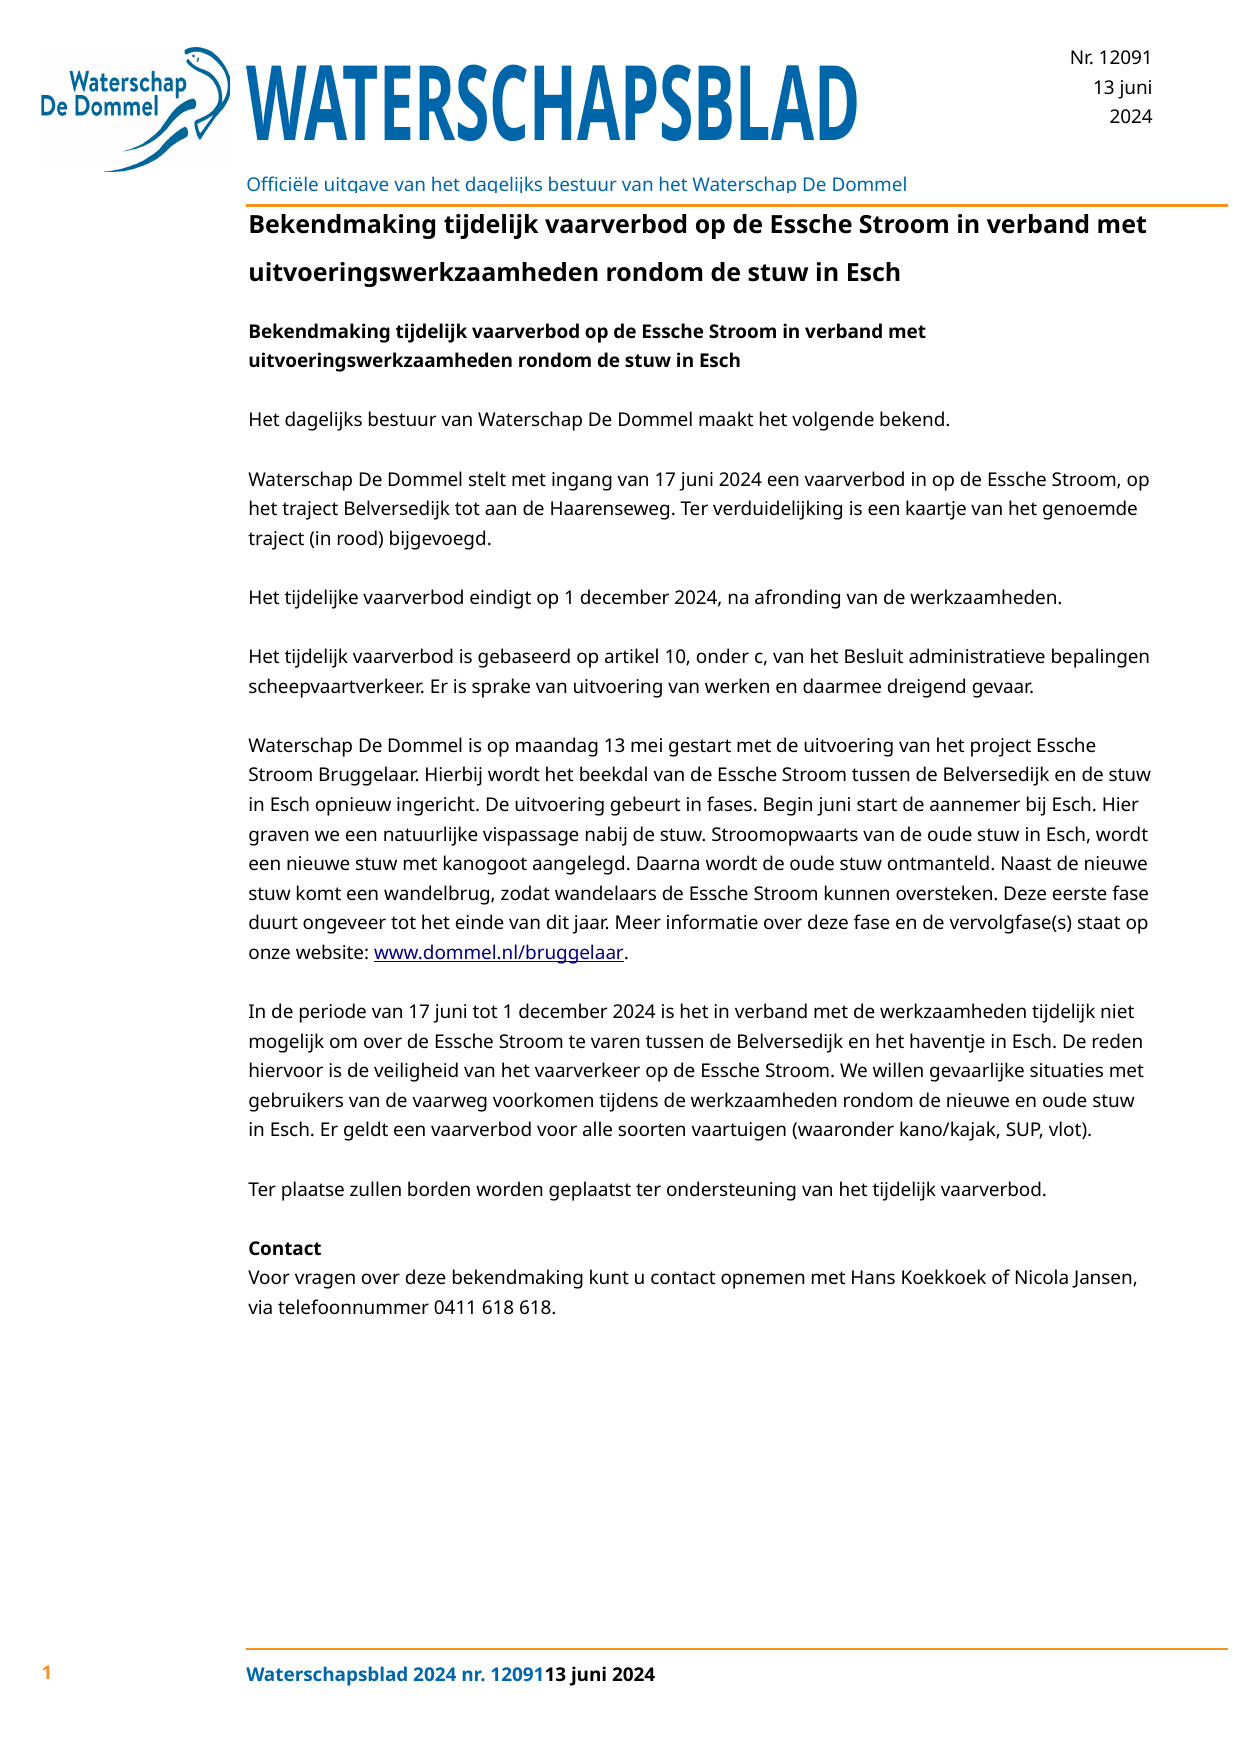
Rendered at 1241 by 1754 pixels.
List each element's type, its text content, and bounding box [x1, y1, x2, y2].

text Contact [248, 1235, 1152, 1261]
text In de periode van 17 juni tot 1 december 2024 is het in verband met de werkzaamheden tijdelijk niet mogelijk om over de Essche Stroom te varen tussen de Belversedijk en het haventje in Esch. De reden hiervoor is de veiligheid van het vaarverkeer op de Essche Stroom. We willen gevaarlijke situaties met gebruikers van de vaarweg voorkomen tijdens de werkzaamheden rondom de nieuwe en oude stuw in Esch. Er geldt een vaarverbod voor alle soorten vaartuigen (waaronder kano/kajak, SUP, vlot). [248, 998, 1152, 1142]
text Bekendmaking tijdelijk vaarverbod op de Essche Stroom in verband met uitvoeringswerkzaamheden rondom de stuw in Esch [248, 318, 1152, 373]
text Het tijdelijke vaarverbod eindigt op 1 december 2024, na afronding van de werkzaamheden. [248, 584, 1152, 610]
text Voor vragen over deze bekendmaking kunt u contact opnemen met Hans Koekkoek of Nicola Jansen, via telefoonnummer 0411 618 618. [248, 1264, 1152, 1320]
picture [204, 47, 231, 76]
text Waterschap De Dommel is op maandag 13 mei gestart met de uitvoering van het project Essche Stroom Bruggelaar. Hierbij wordt het beekdal van de Essche Stroom tussen de Belversedijk en de stuw in Esch opnieuw ingericht. De uitvoering gebeurt in fases. Begin juni start de aannemer bij Esch. Hier graven we een natuurlijke vispassage nabij de stuw. Stroomopwaarts van de oude stuw in Esch, wordt een nieuwe stuw met kanogoot aangelegd. Daarna wordt de oude stuw ontmanteld. Naast de nieuwe stuw komt een wandelbrug, zodat wandelaars de Essche Stroom kunnen oversteken. Deze eerste fase duurt ongeveer tot het einde van dit jaar. Meer informatie over deze fase en de vervolgfase(s) staat op onze website: www.dommel.nl/bruggelaar. [248, 732, 1152, 965]
picture [41, 47, 231, 172]
text Bekendmaking tijdelijk vaarverbod op de Essche Stroom in verband met uitvoeringswerkzaamheden rondom de stuw in Esch [248, 207, 1152, 288]
text Waterschap De Dommel stelt met ingang van 17 juni 2024 een vaarverbod in op de Essche Stroom, op het traject Belversedijk tot aan de Haarenseweg. Ter verduidelijking is een kaartje van het genoemde traject (in rood) bijgevoegd. [248, 466, 1152, 551]
text Het dagelijks bestuur van Waterschap De Dommel maakt het volgende bekend. [248, 407, 1152, 432]
text Het tijdelijk vaarverbod is gebaseerd op artikel 10, onder c, van het Besluit administratieve bepalingen scheepvaartverkeer. Er is sprake van uitvoering van werken en daarmee dreigend gevaar. [248, 643, 1152, 699]
picture [45, 99, 51, 111]
picture [198, 118, 210, 131]
text Ter plaatse zullen borden worden geplaatst ter ondersteuning van het tijdelijk vaarverbod. [248, 1176, 1152, 1202]
